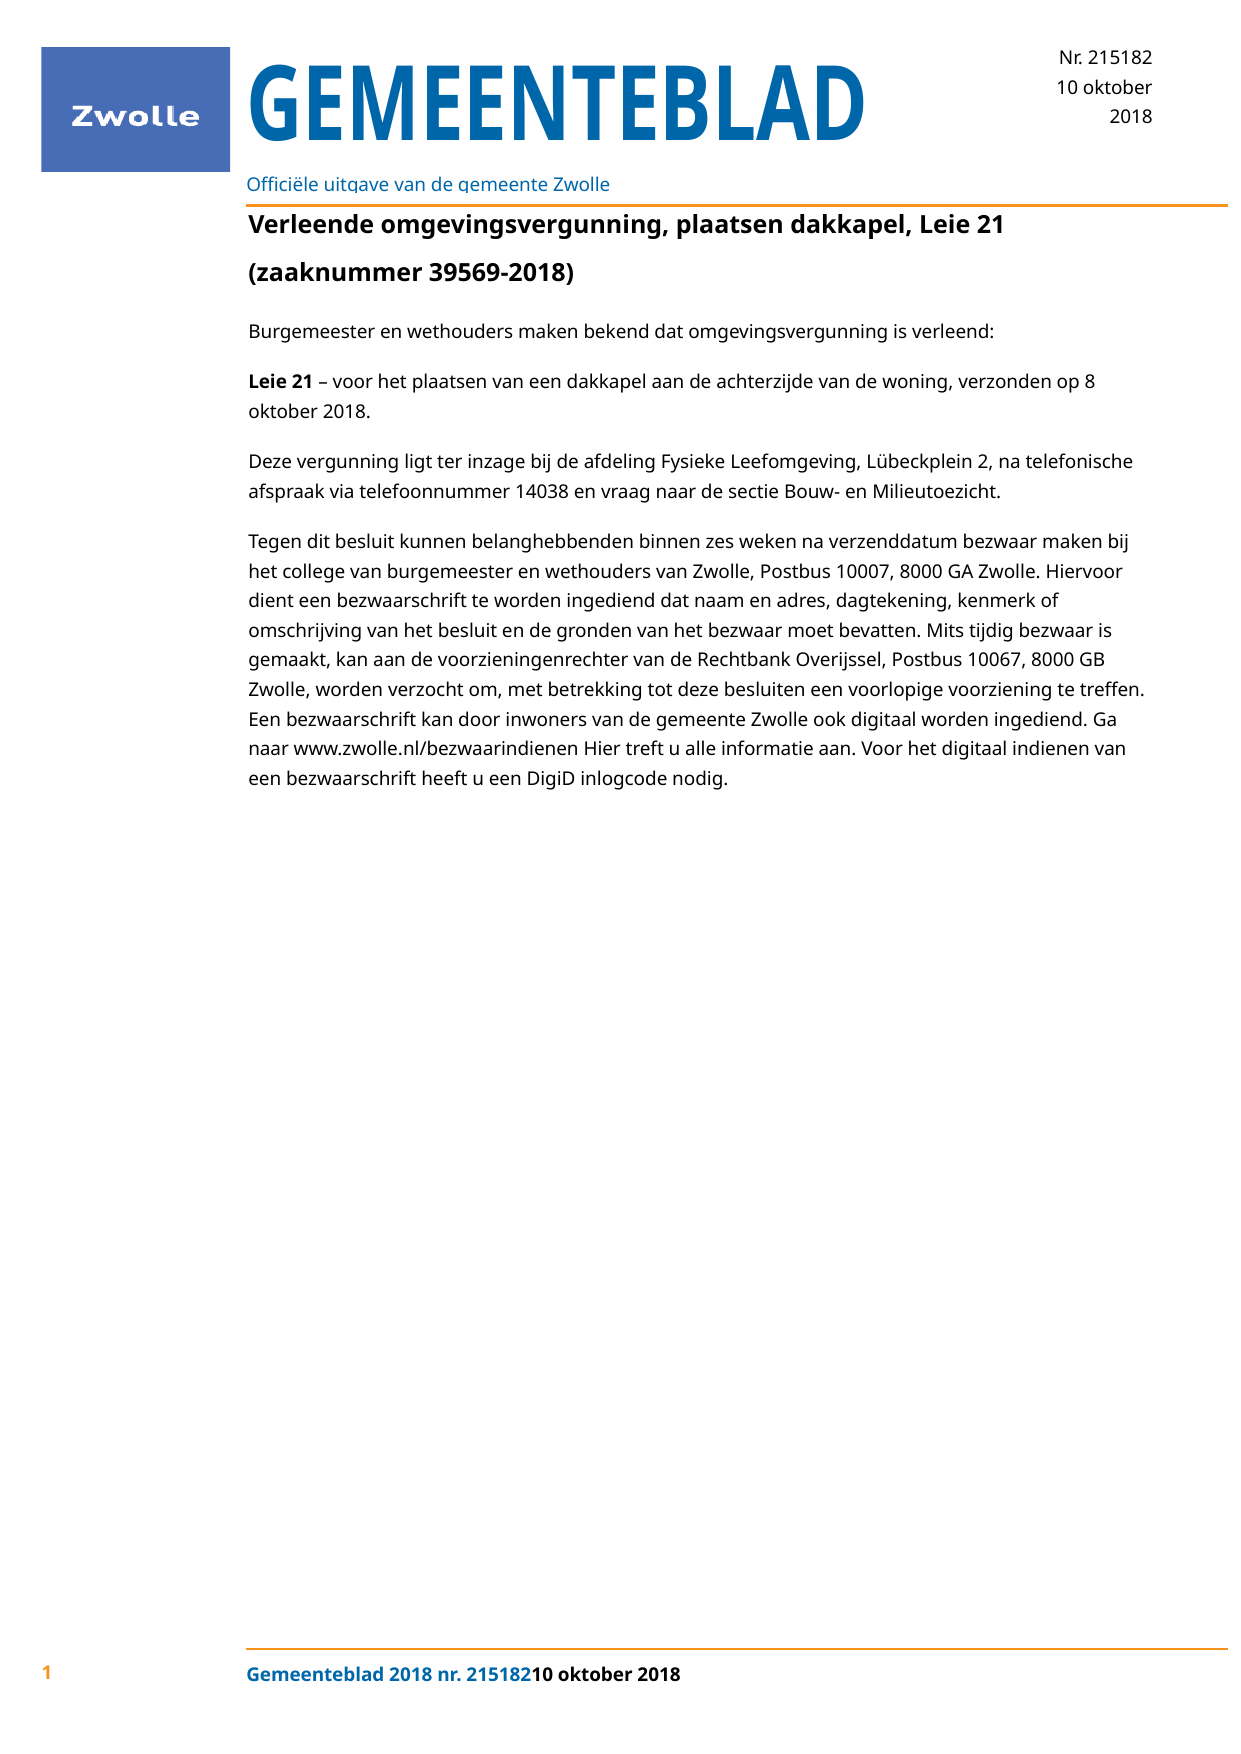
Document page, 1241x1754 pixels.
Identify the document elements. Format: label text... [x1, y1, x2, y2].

text Burgemeester en wethouders maken bekend dat omgevingsvergunning is verleend: [248, 318, 1152, 344]
text Tegen dit besluit kunnen belanghebbenden binnen zes weken na verzenddatum bezwaar maken bij het college van burgemeester en wethouders van Zwolle, Postbus 10007, 8000 GA Zwolle. Hiervoor dient een bezwaarschrift te worden ingediend dat naam en adres, dagtekening, kenmerk of omschrijving van het besluit en de gronden van het bezwaar moet bevatten. Mits tijdig bezwaar is gemaakt, kan aan de voorzieningenrechter van de Rechtbank Overijssel, Postbus 10067, 8000 GB Zwolle, worden verzocht om, met betrekking tot deze besluiten een voorlopige voorziening te treffen. Een bezwaarschrift kan door inwoners van de gemeente Zwolle ook digitaal worden ingediend. Ga naar www.zwolle.nl/bezwaarindienen Hier treft u alle informatie aan. Voor het digitaal indienen van een bezwaarschrift heeft u een DigiD inlogcode nodig. [248, 528, 1152, 791]
text Verleende omgevingsvergunning, plaatsen dakkapel, Leie 21 (zaaknummer 39569-2018) [248, 207, 1152, 288]
text Deze vergunning ligt ter inzage bij de afdeling Fysieke Leefomgeving, Lübeckplein 2, na telefonische afspraak via telefoonnummer 14038 en vraag naar de sectie Bouw- en Milieutoezicht. [248, 448, 1152, 504]
picture [41, 47, 231, 172]
text Leie 21 – voor het plaatsen van een dakkapel aan de achterzijde van de woning, verzonden op 8 oktober 2018. [248, 368, 1152, 424]
